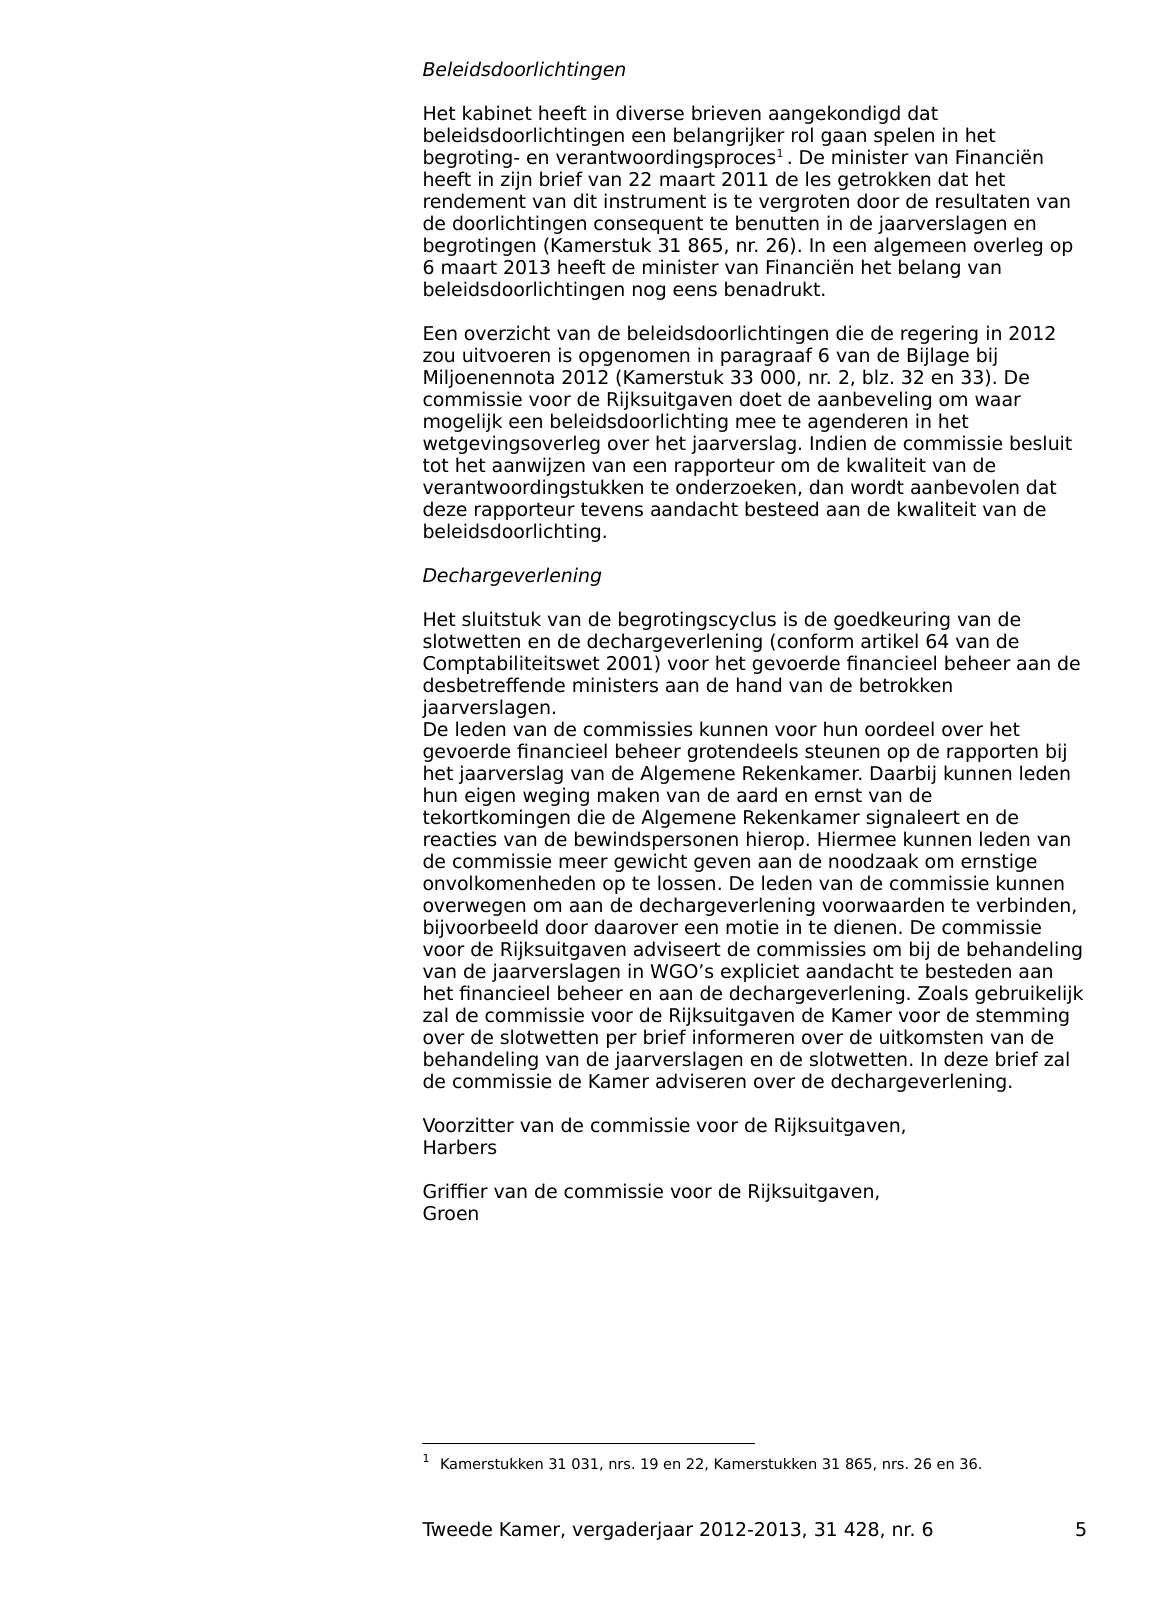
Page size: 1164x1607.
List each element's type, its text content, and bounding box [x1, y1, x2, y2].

text De leden van de commissies kunnen voor hun oordeel over het gevoerde financieel beheer grotendeels steunen op de rapporten bij het jaarverslag van de Algemene Rekenkamer. Daarbij kunnen leden hun eigen weging maken van de aard en ernst van de tekortkomingen die de Algemene Rekenkamer signaleert en de reacties van de bewindspersonen hierop. Hiermee kunnen leden van de commissie meer gewicht geven aan de noodzaak om ernstige onvolkomenheden op te lossen. De leden van de commissie kunnen overwegen om aan de dechargeverlening voorwaarden te verbinden, bijvoorbeeld door daarover een motie in te dienen. De commissie voor de Rijksuitgaven adviseert de commissies om bij de behandeling van de jaarverslagen in WGO’s expliciet aandacht te besteden aan het financieel beheer en aan de dechargeverlening. Zoals gebruikelijk zal de commissie voor de Rijksuitgaven de Kamer voor de stemming over de slotwetten per brief informeren over de uitkomsten van de behandeling van de jaarverslagen en de slotwetten. In deze brief zal de commissie de Kamer adviseren over de dechargeverlening. [422, 719, 1087, 1093]
text Griffier van de commissie voor de Rijksuitgaven, Groen [422, 1181, 1087, 1225]
text Het kabinet heeft in diverse brieven aangekondigd dat beleidsdoorlichtingen een belangrijker rol gaan spelen in het begroting- en verantwoordingsproces. De minister van Financiën heeft in zijn brief van 22 maart 2011 de les getrokken dat het rendement van dit instrument is te vergroten door de resultaten van de doorlichtingen consequent te benutten in de jaarverslagen en begrotingen (Kamerstuk 31 865, nr. 26). In een algemeen overleg op 6 maart 2013 heeft de minister van Financiën het belang van beleidsdoorlichtingen nog eens benadrukt. [422, 103, 1087, 301]
text Een overzicht van de beleidsdoorlichtingen die de regering in 2012 zou uitvoeren is opgenomen in paragraaf 6 van de Bijlage bij Miljoenennota 2012 (Kamerstuk 33 000, nr. 2, blz. 32 en 33). De commissie voor de Rijksuitgaven doet de aanbeveling om waar mogelijk een beleidsdoorlichting mee te agenderen in het wetgevingsoverleg over het jaarverslag. Indien de commissie besluit tot het aanwijzen van een rapporteur om de kwaliteit van de verantwoordingstukken te onderzoeken, dan wordt aanbevolen dat deze rapporteur tevens aandacht besteed aan de kwaliteit van de beleidsdoorlichting. [422, 323, 1087, 543]
subtitle Beleidsdoorlichtingen [422, 59, 1087, 81]
subtitle Dechargeverlening [422, 565, 1087, 587]
text Kamerstukken 31 031, nrs. 19 en 22, Kamerstukken 31 865, nrs. 26 en 36. [422, 1452, 1087, 1474]
text Voorzitter van de commissie voor de Rijksuitgaven, Harbers [422, 1115, 1087, 1159]
text Het sluitstuk van de begrotingscyclus is de goedkeuring van de slotwetten en de dechargeverlening (conform artikel 64 van de Comptabiliteitswet 2001) voor het gevoerde financieel beheer aan de desbetreffende ministers aan de hand van de betrokken jaarverslagen. [422, 609, 1087, 719]
